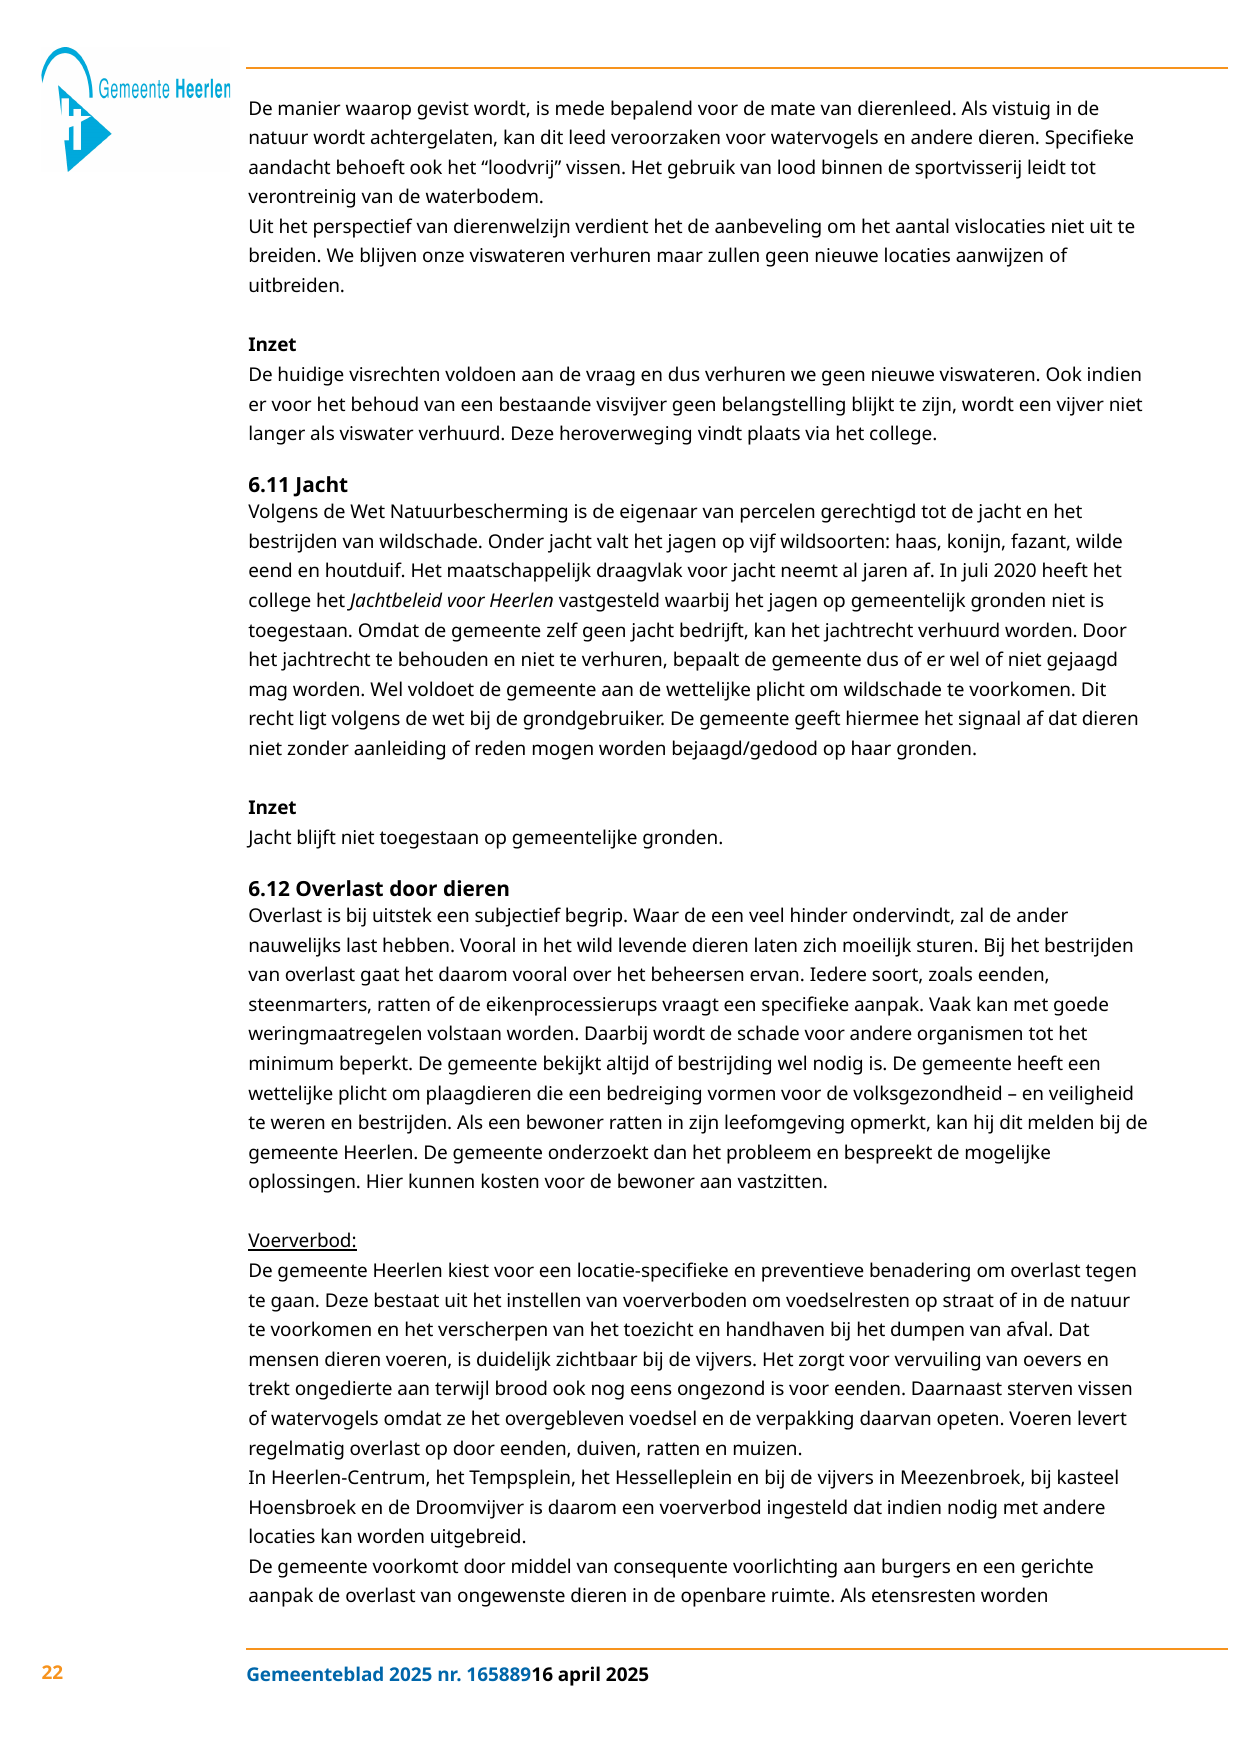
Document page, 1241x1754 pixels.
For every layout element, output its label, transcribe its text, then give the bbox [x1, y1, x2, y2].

text 6.12 Overlast door dieren [248, 874, 1152, 902]
text De manier waarop gevist wordt, is mede bepalend voor de mate van dierenleed. Als vistuig in de natuur wordt achtergelaten, kan dit leed veroorzaken voor watervogels en andere dieren. Specifieke aandacht behoeft ook het “loodvrij” vissen. Het gebruik van lood binnen de sportvisserij leidt tot verontreinig van de waterbodem. [248, 95, 1152, 209]
text Overlast is bij uitstek een subjectief begrip. Waar de een veel hinder ondervindt, zal de ander nauwelijks last hebben. Vooral in het wild levende dieren laten zich moeilijk sturen. Bij het bestrijden van overlast gaat het daarom vooral over het beheersen ervan. Iedere soort, zoals eenden, steenmarters, ratten of de eikenprocessierups vraagt een specifieke aanpak. Vaak kan met goede weringmaatregelen volstaan worden. Daarbij wordt de schade voor andere organismen tot het minimum beperkt. De gemeente bekijkt altijd of bestrijding wel nodig is. De gemeente heeft een wettelijke plicht om plaagdieren die een bedreiging vormen voor de volksgezondheid – en veiligheid te weren en bestrijden. Als een bewoner ratten in zijn leefomgeving opmerkt, kan hij dit melden bij de gemeente Heerlen. De gemeente onderzoekt dan het probleem en bespreekt de mogelijke oplossingen. Hier kunnen kosten voor de bewoner aan vastzitten. [248, 902, 1152, 1194]
text 6.11 Jacht [248, 470, 1152, 498]
picture [41, 47, 59, 70]
text De gemeente Heerlen kiest voor een locatie-specifieke en preventieve benadering om overlast tegen te gaan. Deze bestaat uit het instellen van voerverboden om voedselresten op straat of in de natuur te voorkomen en het verscherpen van het toezicht en handhaven bij het dumpen van afval. Dat mensen dieren voeren, is duidelijk zichtbaar bij de vijvers. Het zorgt voor vervuiling van oevers en trekt ongedierte aan terwijl brood ook nog eens ongezond is voor eenden. Daarnaast sterven vissen of watervogels omdat ze het overgebleven voedsel en de verpakking daarvan opeten. Voeren levert regelmatig overlast op door eenden, duiven, ratten en muizen. [248, 1257, 1152, 1461]
table_header Inzet Jacht blijft niet toegestaan op gemeentelijke gronden. [248, 795, 1152, 850]
text Uit het perspectief van dierenwelzijn verdient het de aanbeveling om het aantal vislocaties niet uit te breiden. We blijven onze viswateren verhuren maar zullen geen nieuwe locaties aanwijzen of uitbreiden. [248, 213, 1152, 298]
text In Heerlen-Centrum, het Tempsplein, het Hesselleplein en bij de vijvers in Meezenbroek, bij kasteel Hoensbroek en de Droomvijver is daarom een voerverbod ingesteld dat indien nodig met andere locaties kan worden uitgebreid. [248, 1464, 1152, 1549]
text De gemeente voorkomt door middel van consequente voorlichting aan burgers en een gerichte aanpak de overlast van ongewenste dieren in de openbare ruimte. Als etensresten worden [248, 1553, 1152, 1608]
text Volgens de Wet Natuurbescherming is de eigenaar van percelen gerechtigd tot de jacht en het bestrijden van wildschade. Onder jacht valt het jagen op vijf wildsoorten: haas, konijn, fazant, wilde eend en houtduif. Het maatschappelijk draagvlak voor jacht neemt al jaren af. In juli 2020 heeft het college het Jachtbeleid voor Heerlen vastgesteld waarbij het jagen op gemeentelijk gronden niet is toegestaan. Omdat de gemeente zelf geen jacht bedrijft, kan het jachtrecht verhuurd worden. Door het jachtrecht te behouden en niet te verhuren, bepaalt de gemeente dus of er wel of niet gejaagd mag worden. Wel voldoet de gemeente aan de wettelijke plicht om wildschade te voorkomen. Dit recht ligt volgens de wet bij de grondgebruiker. De gemeente geeft hiermee het signaal af dat dieren niet zonder aanleiding of reden mogen worden bejaagd/gedood op haar gronden. [248, 498, 1152, 761]
table_header Inzet De huidige visrechten voldoen aan de vraag en dus verhuren we geen nieuwe viswateren. Ook indien er voor het behoud van een bestaande visvijver geen belangstelling blijkt te zijn, wordt een vijver niet langer als viswater verhuurd. Deze heroverweging vindt plaats via het college. [248, 332, 1152, 446]
picture [41, 47, 231, 172]
text Voerverbod: [248, 1228, 1152, 1253]
